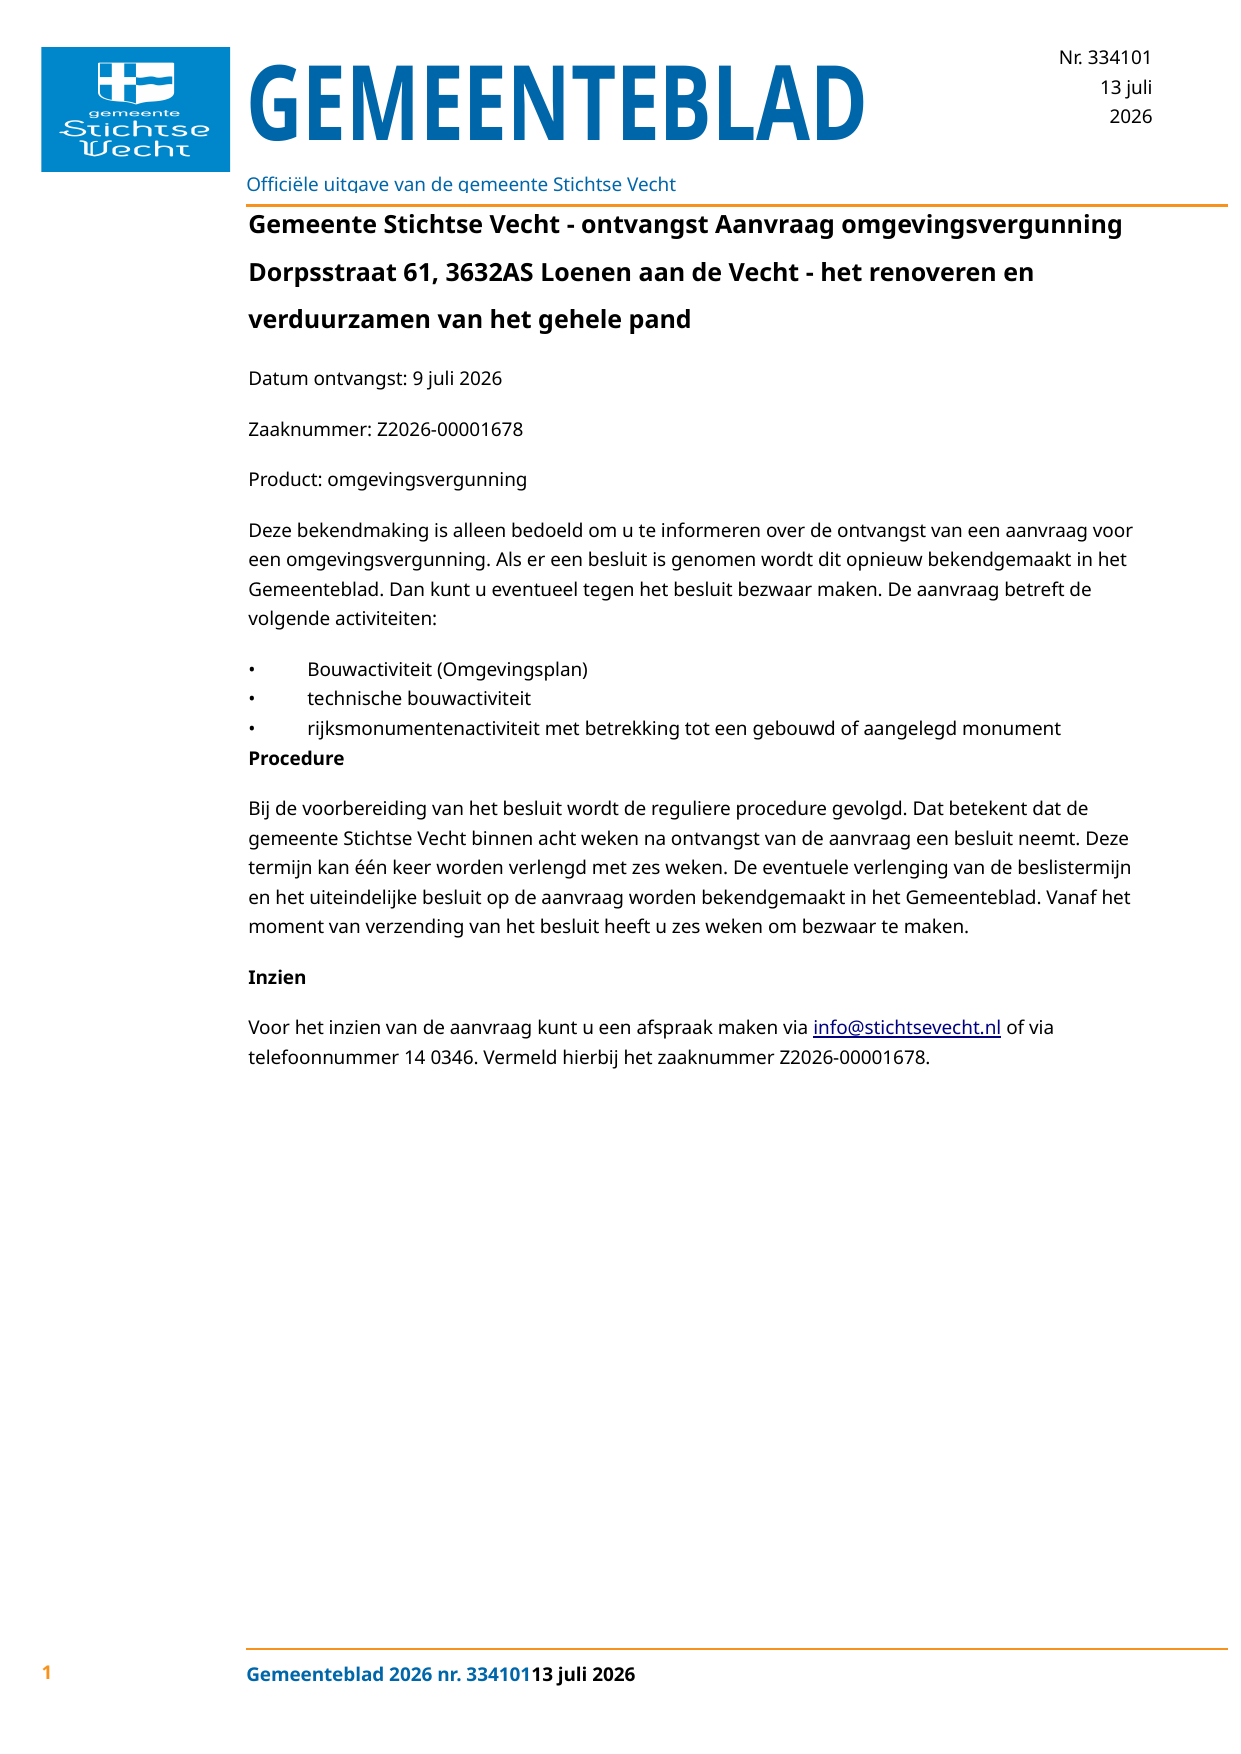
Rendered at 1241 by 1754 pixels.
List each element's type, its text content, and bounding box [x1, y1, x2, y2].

list rijksmonumentenactiviteit met betrekking tot een gebouwd of aangelegd monument [248, 715, 1152, 741]
text Product: omgevingsvergunning [248, 466, 1152, 492]
text Voor het inzien van de aanvraag kunt u een afspraak maken via info@stichtsevecht.nl of via telefoonnummer 14 0346. Vermeld hierbij het zaaknummer Z2026-00001678. [248, 1014, 1152, 1069]
text Datum ontvangst: 9 juli 2026 [248, 366, 1152, 391]
text Deze bekendmaking is alleen bedoeld om u te informeren over de ontvangst van een aanvraag voor een omgevingsvergunning. Als er een besluit is genomen wordt dit opnieuw bekendgemaakt in het Gemeenteblad. Dan kunt u eventueel tegen het besluit bezwaar maken. De aanvraag betreft de volgende activiteiten: [248, 517, 1152, 631]
text Inzien [248, 964, 1152, 989]
text Zaaknummer: Z2026-00001678 [248, 416, 1152, 442]
list technische bouwactiviteit [248, 686, 1152, 711]
list Bouwactiviteit (Omgevingsplan) [248, 656, 1152, 682]
text Bij de voorbereiding van het besluit wordt de reguliere procedure gevolgd. Dat betekent dat de gemeente Stichtse Vecht binnen acht weken na ontvangst van de aanvraag een besluit neemt. Deze termijn kan één keer worden verlengd met zes weken. De eventuele verlenging van de beslistermijn en het uiteindelijke besluit op de aanvraag worden bekendgemaakt in het Gemeenteblad. Vanaf het moment van verzending van het besluit heeft u zes weken om bezwaar te maken. [248, 795, 1152, 939]
text Gemeente Stichtse Vecht - ontvangst Aanvraag omgevingsvergunning Dorpsstraat 61, 3632AS Loenen aan de Vecht - het renoveren en verduurzamen van het gehele pand [248, 207, 1152, 336]
picture [137, 63, 174, 103]
picture [99, 63, 135, 101]
text Procedure [248, 745, 1152, 770]
